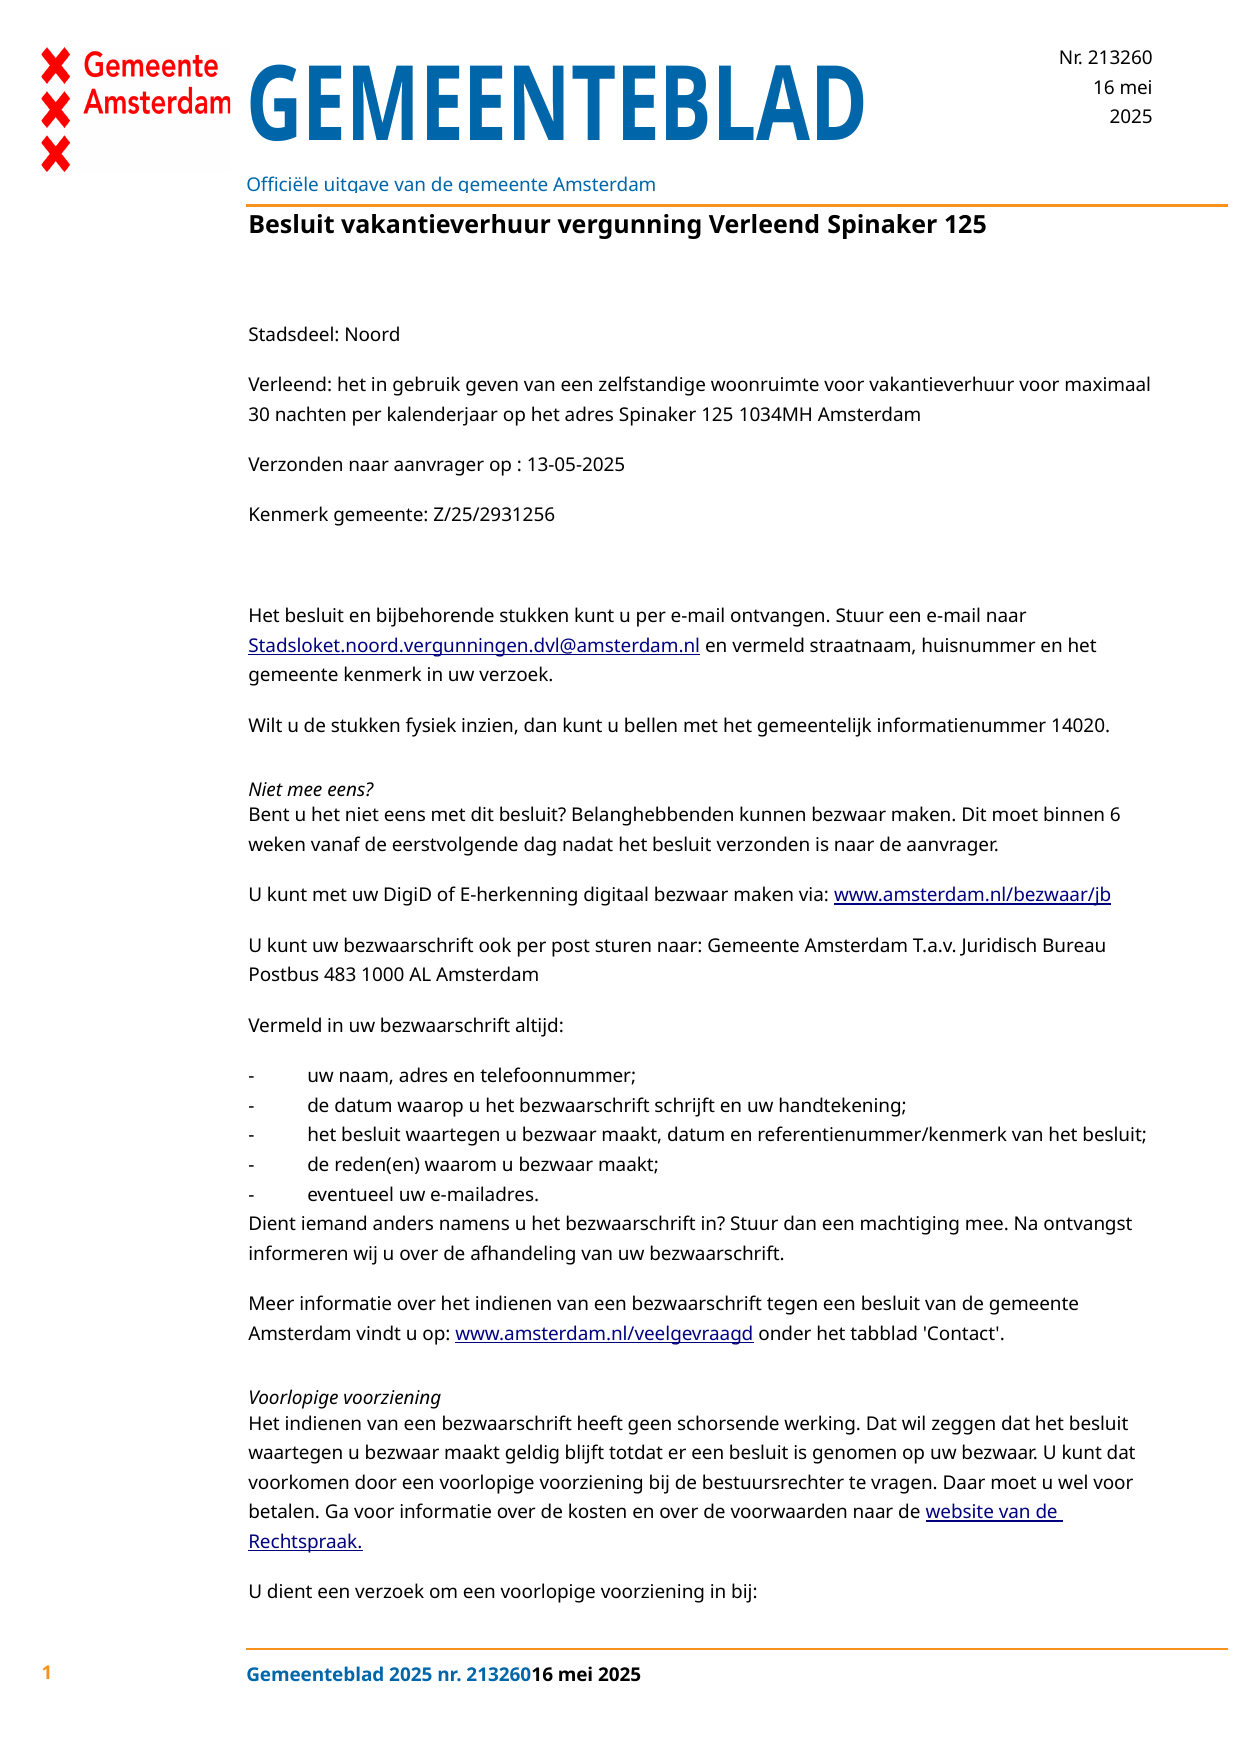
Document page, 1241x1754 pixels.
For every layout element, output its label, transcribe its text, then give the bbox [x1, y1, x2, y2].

list het besluit waartegen u bezwaar maakt, datum en referentienummer/kenmerk van het besluit; [248, 1122, 1152, 1147]
text Niet mee eens? [248, 776, 1152, 802]
text U kunt uw bezwaarschrift ook per post sturen naar: Gemeente Amsterdam T.a.v. Juridisch Bureau Postbus 483 1000 AL Amsterdam [248, 932, 1152, 987]
text Verzonden naar aanvrager op : 13-05-2025 [248, 451, 1152, 477]
text Wilt u de stukken fysiek inzien, dan kunt u bellen met het gemeentelijk informatienummer 14020. [248, 712, 1152, 738]
text U kunt met uw DigiD of E-herkenning digitaal bezwaar maken via: www.amsterdam.nl/bezwaar/jb [248, 882, 1152, 907]
text U dient een verzoek om een voorlopige voorziening in bij: [248, 1578, 1152, 1604]
picture [41, 47, 231, 172]
list eventueel uw e-mailadres. [248, 1181, 1152, 1207]
text Kenmerk gemeente: Z/25/2931256 [248, 502, 1152, 527]
list de datum waarop u het bezwaarschrift schrijft en uw handtekening; [248, 1092, 1152, 1118]
text Vermeld in uw bezwaarschrift altijd: [248, 1012, 1152, 1038]
text Bent u het niet eens met dit besluit? Belanghebbenden kunnen bezwaar maken. Dit moet binnen 6 weken vanaf de eerstvolgende dag nadat het besluit verzonden is naar de aanvrager. [248, 802, 1152, 857]
text Het indienen van een bezwaarschrift heeft geen schorsende werking. Dat wil zeggen dat het besluit waartegen u bezwaar maakt geldig blijft totdat er een besluit is genomen op uw bezwaar. U kunt dat voorkomen door een voorlopige voorziening bij de bestuursrechter te vragen. Daar moet u wel voor betalen. Ga voor informatie over de kosten en over de voorwaarden naar de website van de Rechtspraak. [248, 1410, 1152, 1554]
text Voorlopige voorziening [248, 1384, 1152, 1410]
text Meer informatie over het indienen van een bezwaarschrift tegen een besluit van de gemeente Amsterdam vindt u op: www.amsterdam.nl/veelgevraagd onder het tabblad 'Contact'. [248, 1290, 1152, 1346]
list de reden(en) waarom u bezwaar maakt; [248, 1151, 1152, 1177]
text Verleend: het in gebruik geven van een zelfstandige woonruimte voor vakantieverhuur voor maximaal 30 nachten per kalenderjaar op het adres Spinaker 125 1034MH Amsterdam [248, 371, 1152, 426]
list uw naam, adres en telefoonnummer; [248, 1062, 1152, 1088]
text Besluit vakantieverhuur vergunning Verleend Spinaker 125 [248, 207, 1152, 241]
text Dient iemand anders namens u het bezwaarschrift in? Stuur dan een machtiging mee. Na ontvangst informeren wij u over de afhandeling van uw bezwaarschrift. [248, 1210, 1152, 1266]
text Stadsdeel: Noord [248, 321, 1152, 346]
text Het besluit en bijbehorende stukken kunt u per e-mail ontvangen. Stuur een e-mail naar Stadsloket.noord.vergunningen.dvl@amsterdam.nl en vermeld straatnaam, huisnummer en het gemeente kenmerk in uw verzoek. [248, 602, 1152, 687]
